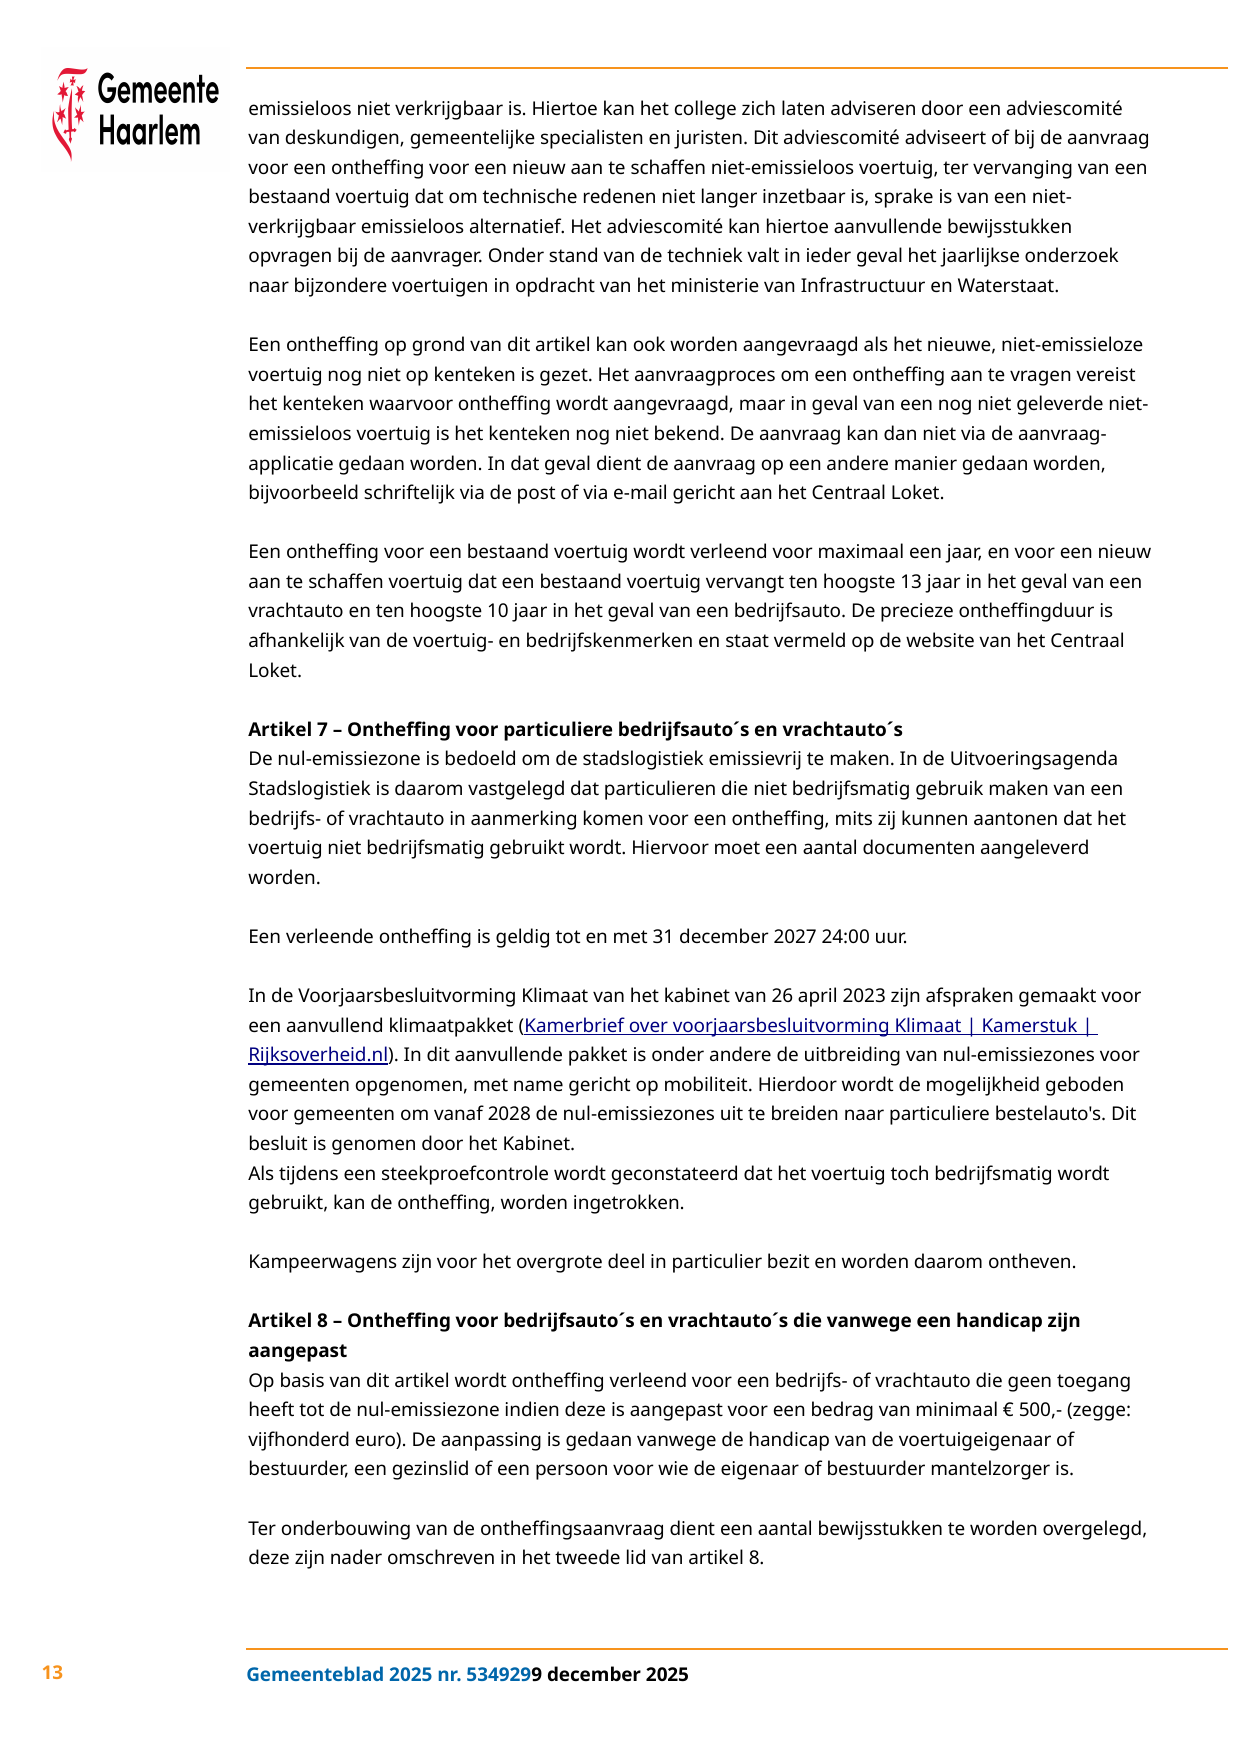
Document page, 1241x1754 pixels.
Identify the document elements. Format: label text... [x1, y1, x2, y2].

text De nul-emissiezone is bedoeld om de stadslogistiek emissievrij te maken. In de Uitvoeringsagenda Stadslogistiek is daarom vastgelegd dat particulieren die niet bedrijfsmatig gebruik maken van een bedrijfs- of vrachtauto in aanmerking komen voor een ontheffing, mits zij kunnen aantonen dat het voertuig niet bedrijfsmatig gebruikt wordt. Hiervoor moet een aantal documenten aangeleverd worden. [248, 746, 1152, 890]
text Als tijdens een steekproefcontrole wordt geconstateerd dat het voertuig toch bedrijfsmatig wordt gebruikt, kan de ontheffing, worden ingetrokken. [248, 1160, 1152, 1215]
text Een ontheffing op grond van dit artikel kan ook worden aangevraagd als het nieuwe, niet-emissieloze voertuig nog niet op kenteken is gezet. Het aanvraagproces om een ontheffing aan te vragen vereist het kenteken waarvoor ontheffing wordt aangevraagd, maar in geval van een nog niet geleverde niet-emissieloos voertuig is het kenteken nog niet bekend. De aanvraag kan dan niet via de aanvraag-applicatie gedaan worden. In dat geval dient de aanvraag op een andere manier gedaan worden, bijvoorbeeld schriftelijk via de post of via e-mail gericht aan het Centraal Loket. [248, 331, 1152, 505]
text Een ontheffing voor een bestaand voertuig wordt verleend voor maximaal een jaar, en voor een nieuw aan te schaffen voertuig dat een bestaand voertuig vervangt ten hoogste 13 jaar in het geval van een vrachtauto en ten hoogste 10 jaar in het geval van een bedrijfsauto. De precieze ontheffingduur is afhankelijk van de voertuig- en bedrijfskenmerken en staat vermeld op de website van het Centraal Loket. [248, 538, 1152, 683]
text Artikel 7 – Ontheffing voor particuliere bedrijfsauto´s en vrachtauto´s [248, 716, 1152, 742]
text Kampeerwagens zijn voor het overgrote deel in particulier bezit en worden daarom ontheven. [248, 1248, 1152, 1274]
text In de Voorjaarsbesluitvorming Klimaat van het kabinet van 26 april 2023 zijn afspraken gemaakt voor een aanvullend klimaatpakket (Kamerbrief over voorjaarsbesluitvorming Klimaat | Kamerstuk | Rijksoverheid.nl). In dit aanvullende pakket is onder andere de uitbreiding van nul-emissiezones voor gemeenten opgenomen, met name gericht op mobiliteit. Hierdoor wordt de mogelijkheid geboden voor gemeenten om vanaf 2028 de nul-emissiezones uit te breiden naar particuliere bestelauto's. Dit besluit is genomen door het Kabinet. [248, 982, 1152, 1156]
text Een verleende ontheffing is geldig tot en met 31 december 2027 24:00 uur. [248, 923, 1152, 949]
text Ter onderbouwing van de ontheffingsaanvraag dient een aantal bewijsstukken te worden overgelegd, deze zijn nader omschreven in het tweede lid van artikel 8. [248, 1515, 1152, 1570]
text emissieloos niet verkrijgbaar is. Hiertoe kan het college zich laten adviseren door een adviescomité van deskundigen, gemeentelijke specialisten en juristen. Dit adviescomité adviseert of bij de aanvraag voor een ontheffing voor een nieuw aan te schaffen niet-emissieloos voertuig, ter vervanging van een bestaand voertuig dat om technische redenen niet langer inzetbaar is, sprake is van een niet-verkrijgbaar emissieloos alternatief. Het adviescomité kan hiertoe aanvullende bewijsstukken opvragen bij de aanvrager. Onder stand van de techniek valt in ieder geval het jaarlijkse onderzoek naar bijzondere voertuigen in opdracht van het ministerie van Infrastructuur en Waterstaat. [248, 95, 1152, 298]
picture [41, 47, 231, 172]
text Artikel 8 – Ontheffing voor bedrijfsauto´s en vrachtauto´s die vanwege een handicap zijn aangepast [248, 1308, 1152, 1363]
text Op basis van dit artikel wordt ontheffing verleend voor een bedrijfs- of vrachtauto die geen toegang heeft tot de nul-emissiezone indien deze is aangepast voor een bedrag van minimaal € 500,- (zegge: vijfhonderd euro). De aanpassing is gedaan vanwege de handicap van de voertuigeigenaar of bestuurder, een gezinslid of een persoon voor wie de eigenaar of bestuurder mantelzorger is. [248, 1367, 1152, 1481]
